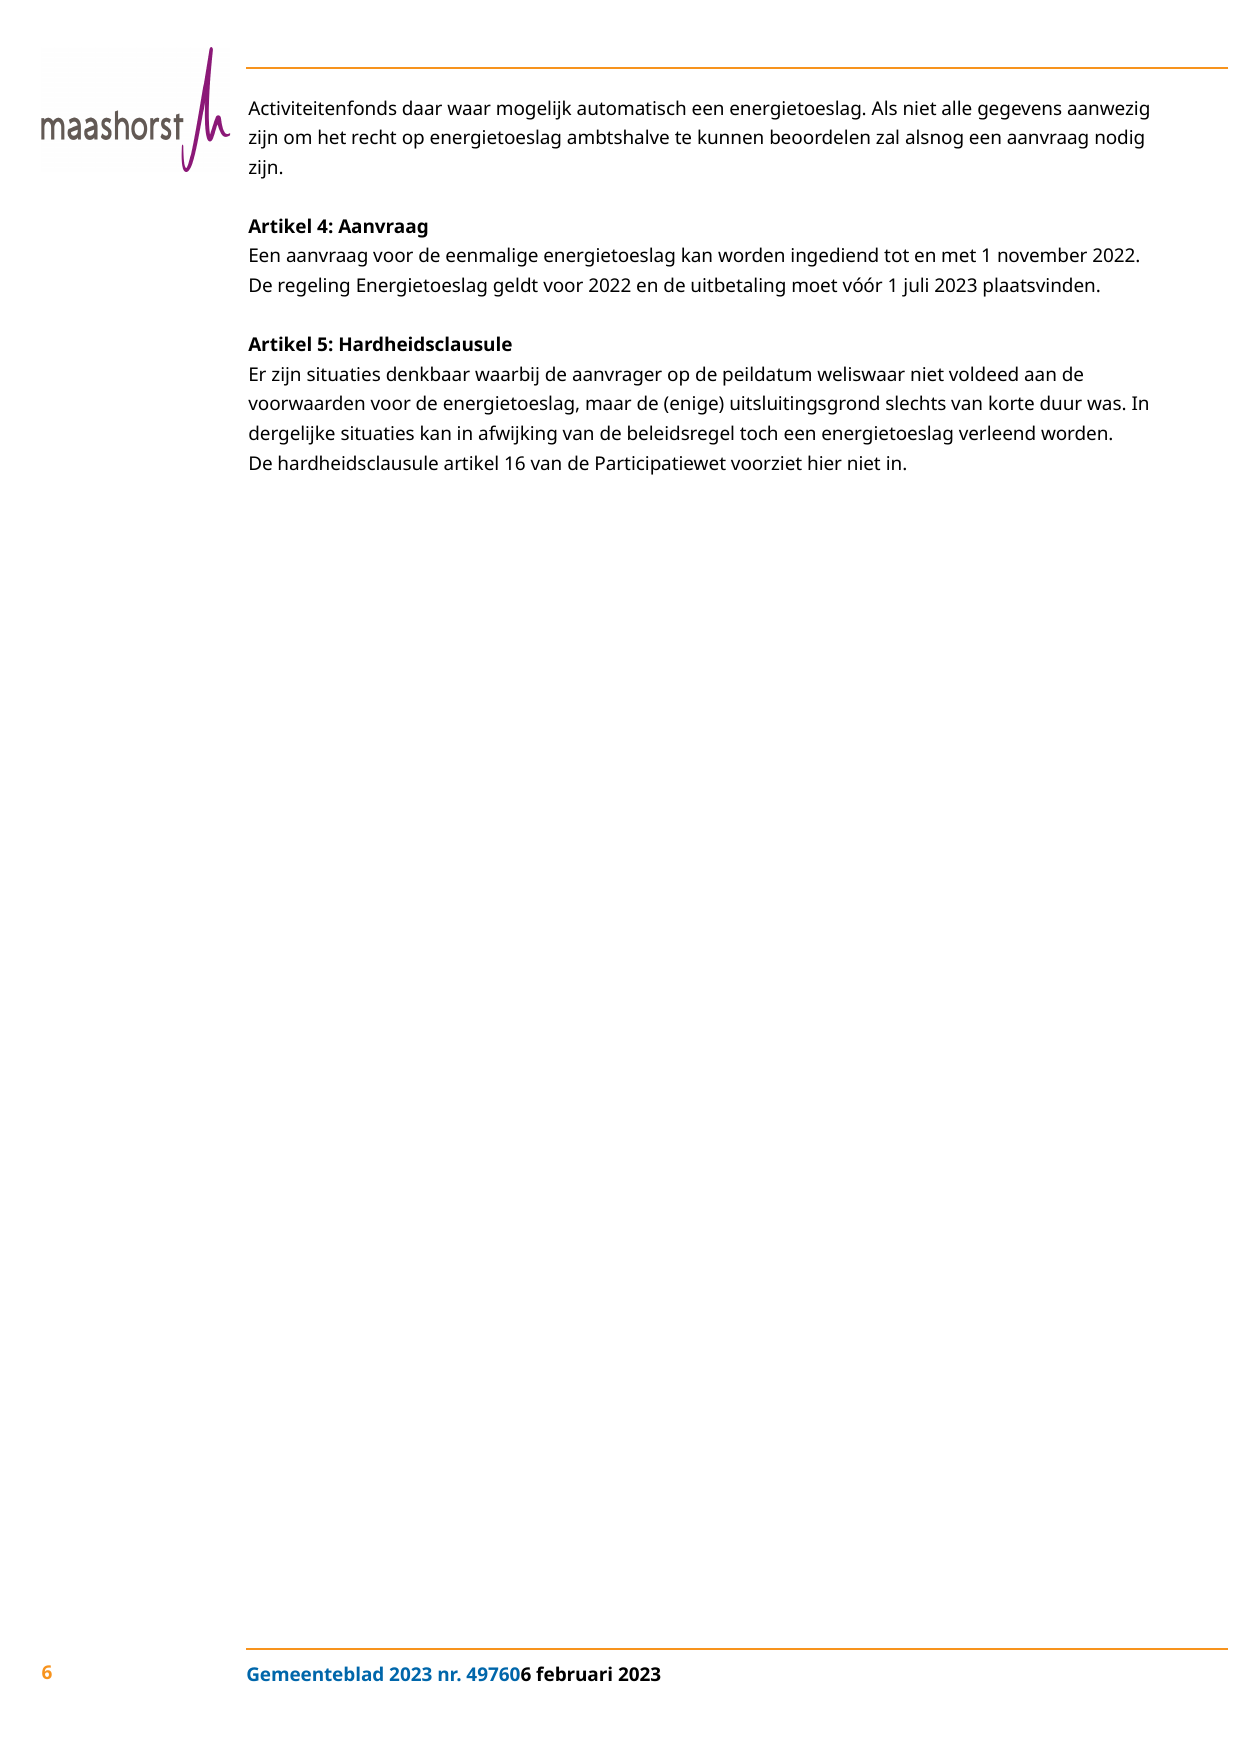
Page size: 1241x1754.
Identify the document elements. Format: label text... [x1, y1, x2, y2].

text Een aanvraag voor de eenmalige energietoeslag kan worden ingediend tot en met 1 november 2022. De regeling Energietoeslag geldt voor 2022 en de uitbetaling moet vóór 1 juli 2023 plaatsvinden. [248, 243, 1152, 298]
text Artikel 4: Aanvraag [248, 213, 1152, 239]
text Er zijn situaties denkbaar waarbij de aanvrager op de peildatum weliswaar niet voldeed aan de voorwaarden voor de energietoeslag, maar de (enige) uitsluitingsgrond slechts van korte duur was. In dergelijke situaties kan in afwijking van de beleidsregel toch een energietoeslag verleend worden. [248, 361, 1152, 446]
text De hardheidsclausule artikel 16 van de Participatiewet voorziet hier niet in. [248, 450, 1152, 476]
text Artikel 5: Hardheidsclausule [248, 331, 1152, 357]
picture [41, 47, 231, 172]
text Activiteitenfonds daar waar mogelijk automatisch een energietoeslag. Als niet alle gegevens aanwezig zijn om het recht op energietoeslag ambtshalve te kunnen beoordelen zal alsnog een aanvraag nodig zijn. [248, 95, 1152, 180]
